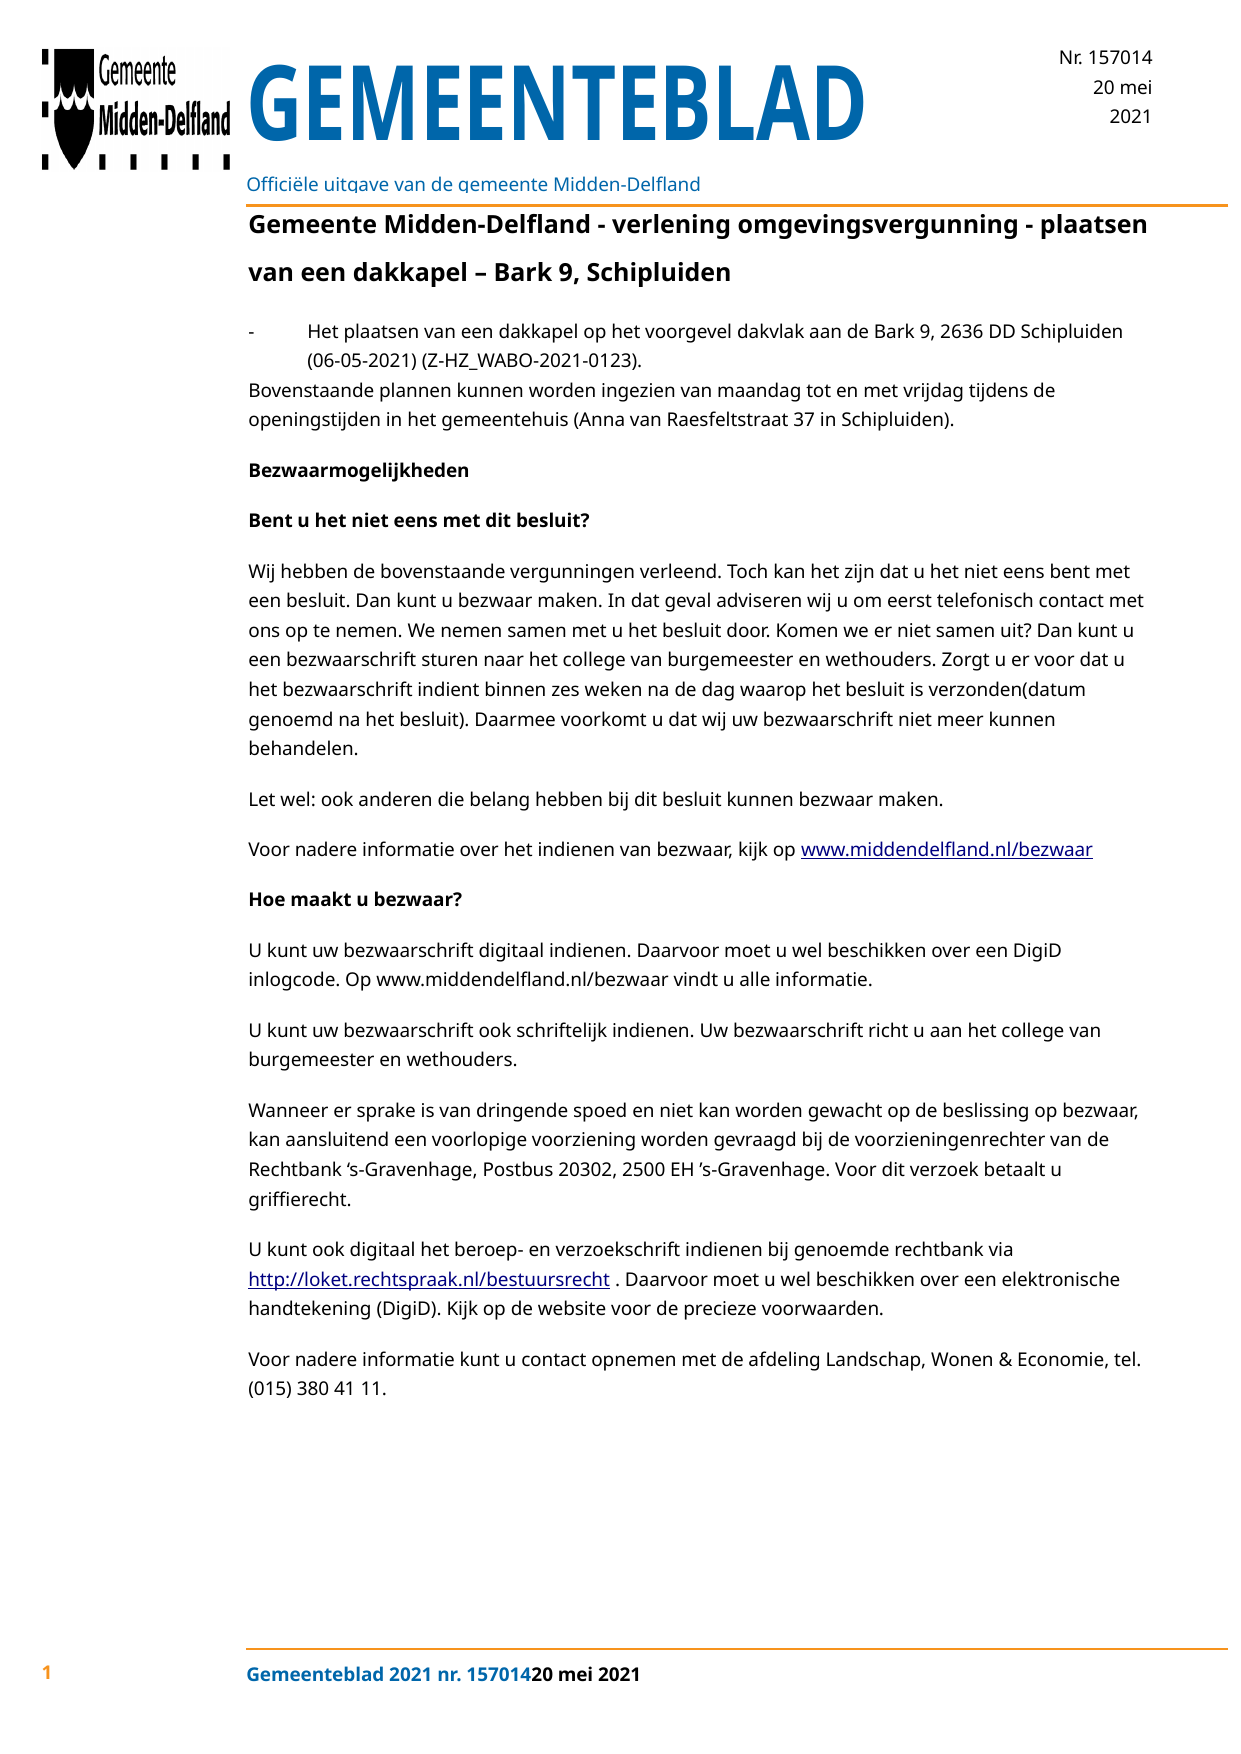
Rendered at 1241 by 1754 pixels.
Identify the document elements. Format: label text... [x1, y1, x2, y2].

list Het plaatsen van een dakkapel op het voorgevel dakvlak aan de Bark 9, 2636 DD Schipluiden (06-05-2021) (Z-HZ_WABO-2021-0123). [248, 318, 1152, 373]
text Bent u het niet eens met dit besluit? [248, 507, 1152, 533]
text U kunt uw bezwaarschrift ook schriftelijk indienen. Uw bezwaarschrift richt u aan het college van burgemeester en wethouders. [248, 1017, 1152, 1072]
text U kunt ook digitaal het beroep- en verzoekschrift indienen bij genoemde rechtbank via http://loket.rechtspraak.nl/bestuursrecht . Daarvoor moet u wel beschikken over een elektronische handtekening (DigiD). Kijk op de website voor de precieze voorwaarden. [248, 1236, 1152, 1321]
text Wij hebben de bovenstaande vergunningen verleend. Toch kan het zijn dat u het niet eens bent met een besluit. Dan kunt u bezwaar maken. In dat geval adviseren wij u om eerst telefonisch contact met ons op te nemen. We nemen samen met u het besluit door. Komen we er niet samen uit? Dan kunt u een bezwaarschrift sturen naar het college van burgemeester en wethouders. Zorgt u er voor dat u het bezwaarschrift indient binnen zes weken na de dag waarop het besluit is verzonden(datum genoemd na het besluit). Daarmee voorkomt u dat wij uw bezwaarschrift niet meer kunnen behandelen. [248, 558, 1152, 761]
text Wanneer er sprake is van dringende spoed en niet kan worden gewacht op de beslissing op bezwaar, kan aansluitend een voorlopige voorziening worden gevraagd bij de voorzieningenrechter van de Rechtbank ‘s-Gravenhage, Postbus 20302, 2500 EH ’s-Gravenhage. Voor dit verzoek betaalt u griffierecht. [248, 1097, 1152, 1212]
text Bovenstaande plannen kunnen worden ingezien van maandag tot en met vrijdag tijdens de openingstijden in het gemeentehuis (Anna van Raesfeltstraat 37 in Schipluiden). [248, 377, 1152, 432]
text Hoe maakt u bezwaar? [248, 887, 1152, 912]
text Bezwaarmogelijkheden [248, 457, 1152, 483]
text Let wel: ook anderen die belang hebben bij dit besluit kunnen bezwaar maken. [248, 786, 1152, 812]
picture [41, 47, 231, 172]
text Gemeente Midden-Delfland - verlening omgevingsvergunning - plaatsen van een dakkapel – Bark 9, Schipluiden [248, 207, 1152, 288]
text Voor nadere informatie kunt u contact opnemen met de afdeling Landschap, Wonen & Economie, tel. (015) 380 41 11. [248, 1346, 1152, 1401]
text U kunt uw bezwaarschrift digitaal indienen. Daarvoor moet u wel beschikken over een DigiD inlogcode. Op www.middendelfland.nl/bezwaar vindt u alle informatie. [248, 937, 1152, 992]
text Voor nadere informatie over het indienen van bezwaar, kijk op www.middendelfland.nl/bezwaar [248, 836, 1152, 862]
